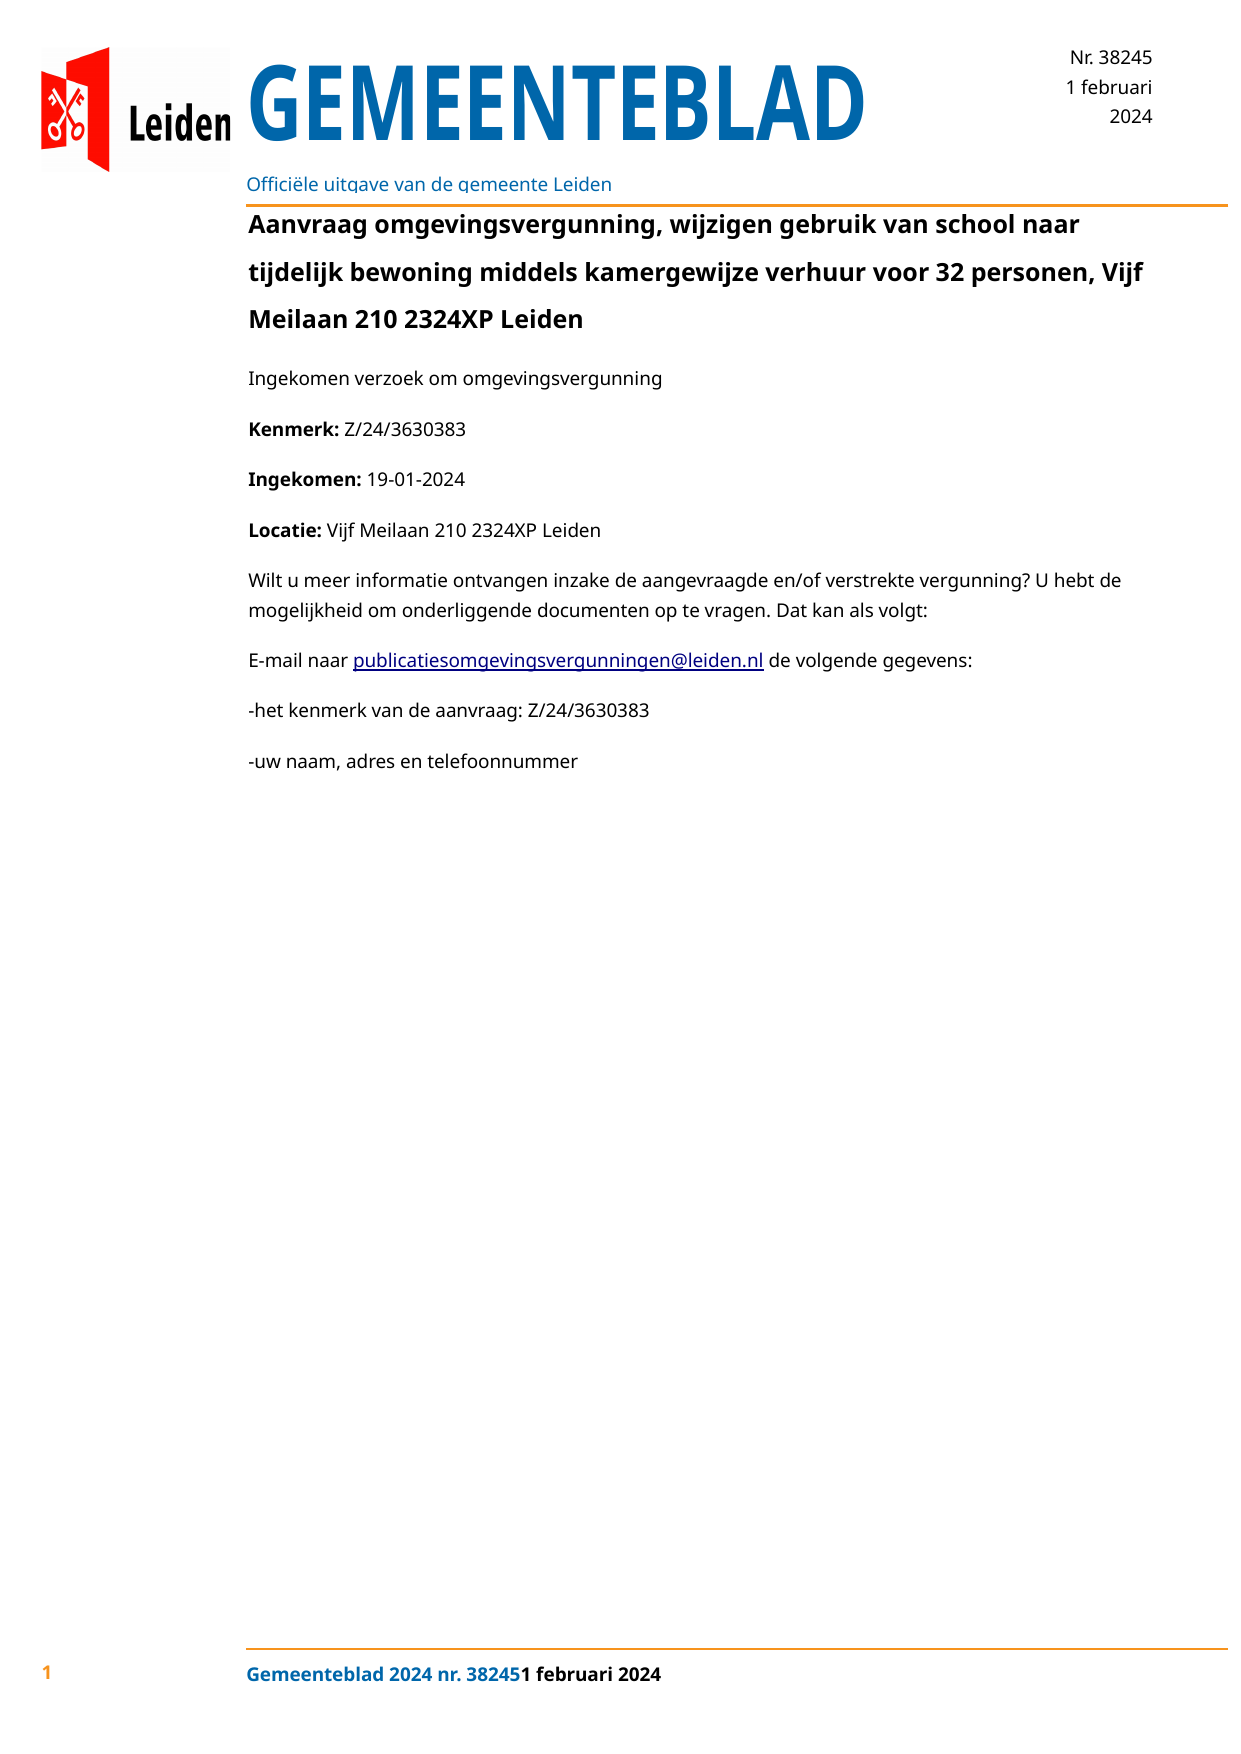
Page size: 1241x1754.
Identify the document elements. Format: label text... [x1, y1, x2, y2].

text -het kenmerk van de aanvraag: Z/24/3630383 [248, 698, 1152, 723]
text Aanvraag omgevingsvergunning, wijzigen gebruik van school naar tijdelijk bewoning middels kamergewijze verhuur voor 32 personen, Vijf Meilaan 210 2324XP Leiden [248, 207, 1152, 336]
text Wilt u meer informatie ontvangen inzake de aangevraagde en/of verstrekte vergunning? U hebt de mogelijkheid om onderliggende documenten op te vragen. Dat kan als volgt: [248, 567, 1152, 622]
text E-mail naar publicatiesomgevingsvergunningen@leiden.nl de volgende gegevens: [248, 647, 1152, 673]
text -uw naam, adres en telefoonnummer [248, 748, 1152, 774]
text Ingekomen verzoek om omgevingsvergunning [248, 366, 1152, 391]
text Locatie: Vijf Meilaan 210 2324XP Leiden [248, 517, 1152, 542]
text Kenmerk: Z/24/3630383 [248, 416, 1152, 442]
picture [41, 47, 231, 172]
text Ingekomen: 19-01-2024 [248, 466, 1152, 492]
